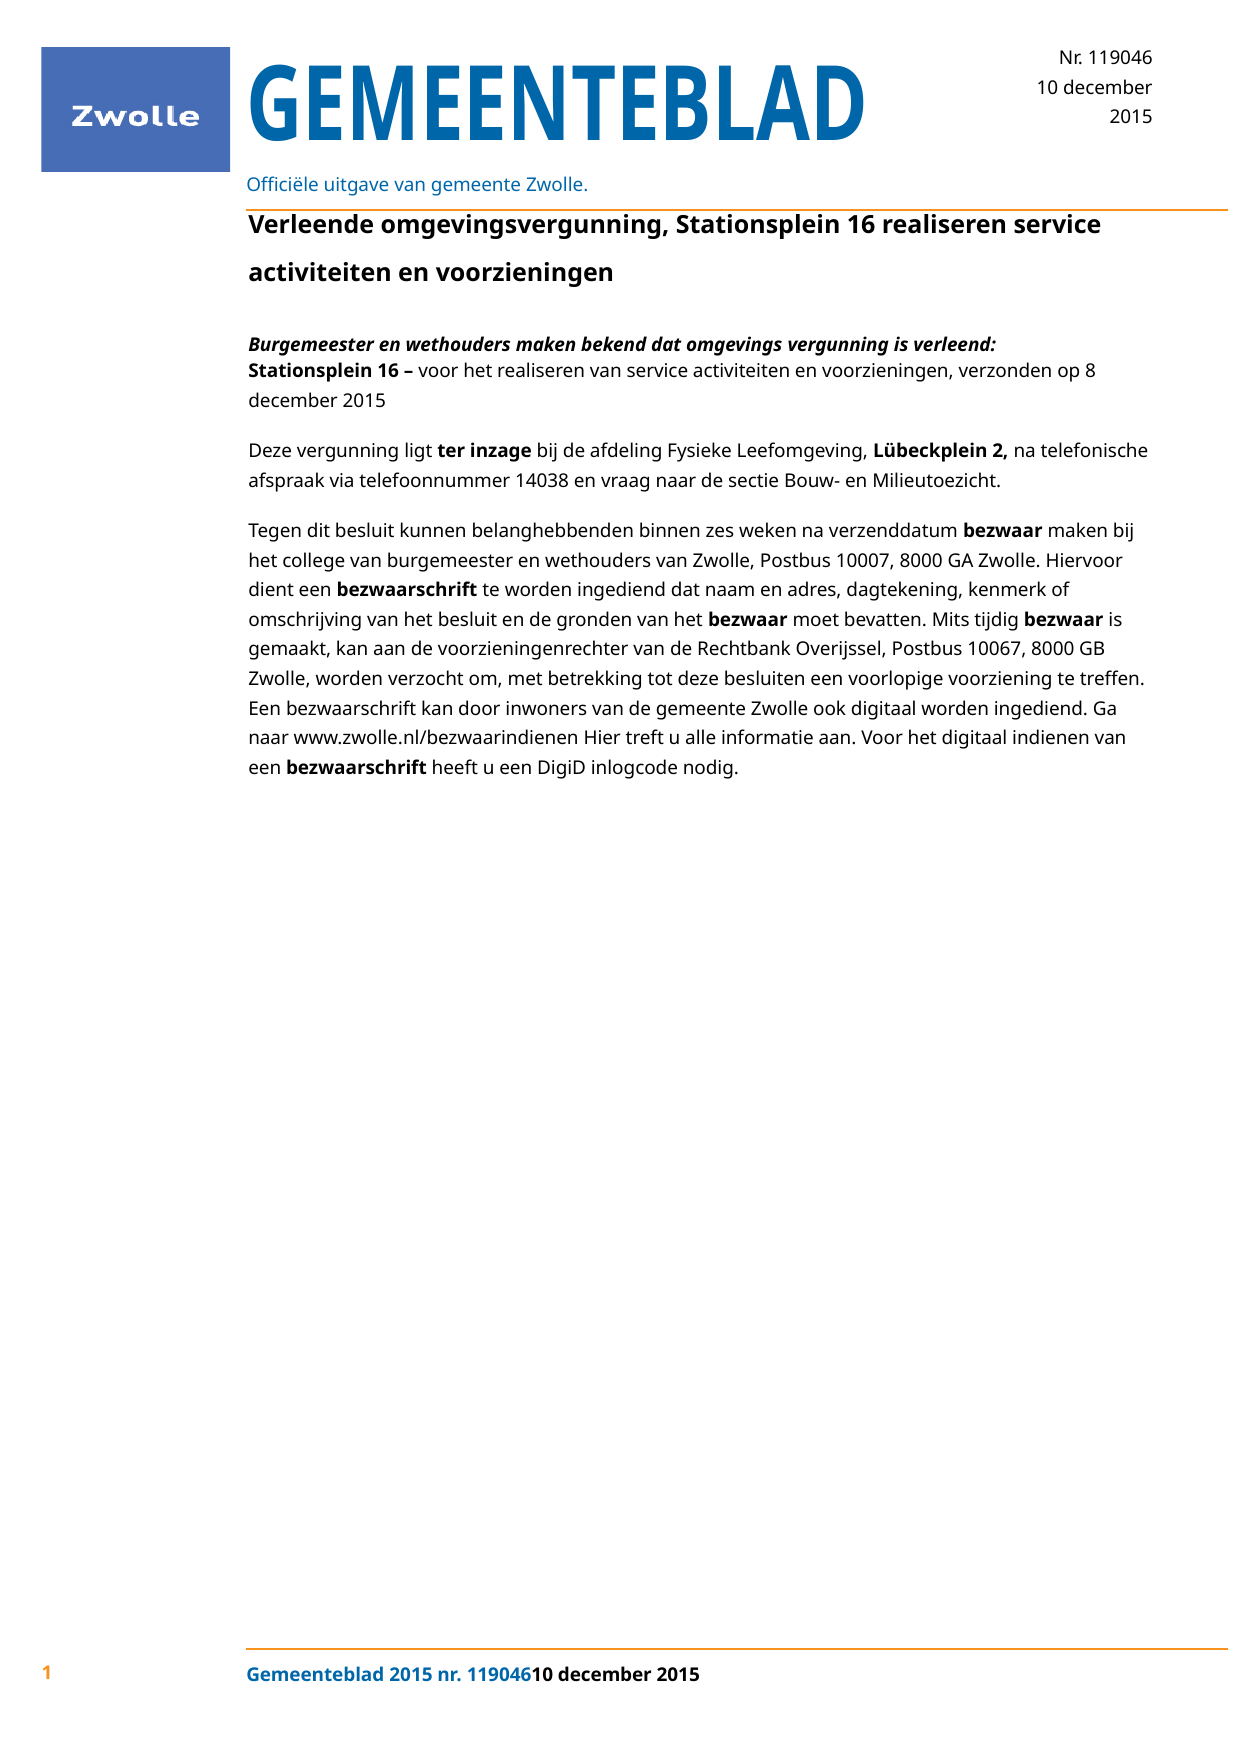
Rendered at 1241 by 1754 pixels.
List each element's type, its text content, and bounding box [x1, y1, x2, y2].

picture [41, 47, 231, 172]
text Burgemeester en wethouders maken bekend dat omgevings vergunning is verleend: [248, 331, 1152, 357]
text Deze vergunning ligt ter inzage bij de afdeling Fysieke Leefomgeving, Lübeckplein 2, na telefonische afspraak via telefoonnummer 14038 en vraag naar de sectie Bouw- en Milieutoezicht. [248, 437, 1152, 492]
text Stationsplein 16 – voor het realiseren van service activiteiten en voorzieningen, verzonden op 8 december 2015 [248, 357, 1152, 412]
text Verleende omgevingsvergunning, Stationsplein 16 realiseren service activiteiten en voorzieningen [248, 211, 1152, 288]
text Tegen dit besluit kunnen belanghebbenden binnen zes weken na verzenddatum bezwaar maken bij het college van burgemeester en wethouders van Zwolle, Postbus 10007, 8000 GA Zwolle. Hiervoor dient een bezwaarschrift te worden ingediend dat naam en adres, dagtekening, kenmerk of omschrijving van het besluit en de gronden van het bezwaar moet bevatten. Mits tijdig bezwaar is gemaakt, kan aan de voorzieningenrechter van de Rechtbank Overijssel, Postbus 10067, 8000 GB Zwolle, worden verzocht om, met betrekking tot deze besluiten een voorlopige voorziening te treffen. Een bezwaarschrift kan door inwoners van de gemeente Zwolle ook digitaal worden ingediend. Ga naar www.zwolle.nl/bezwaarindienen Hier treft u alle informatie aan. Voor het digitaal indienen van een bezwaarschrift heeft u een DigiD inlogcode nodig. [248, 517, 1152, 779]
